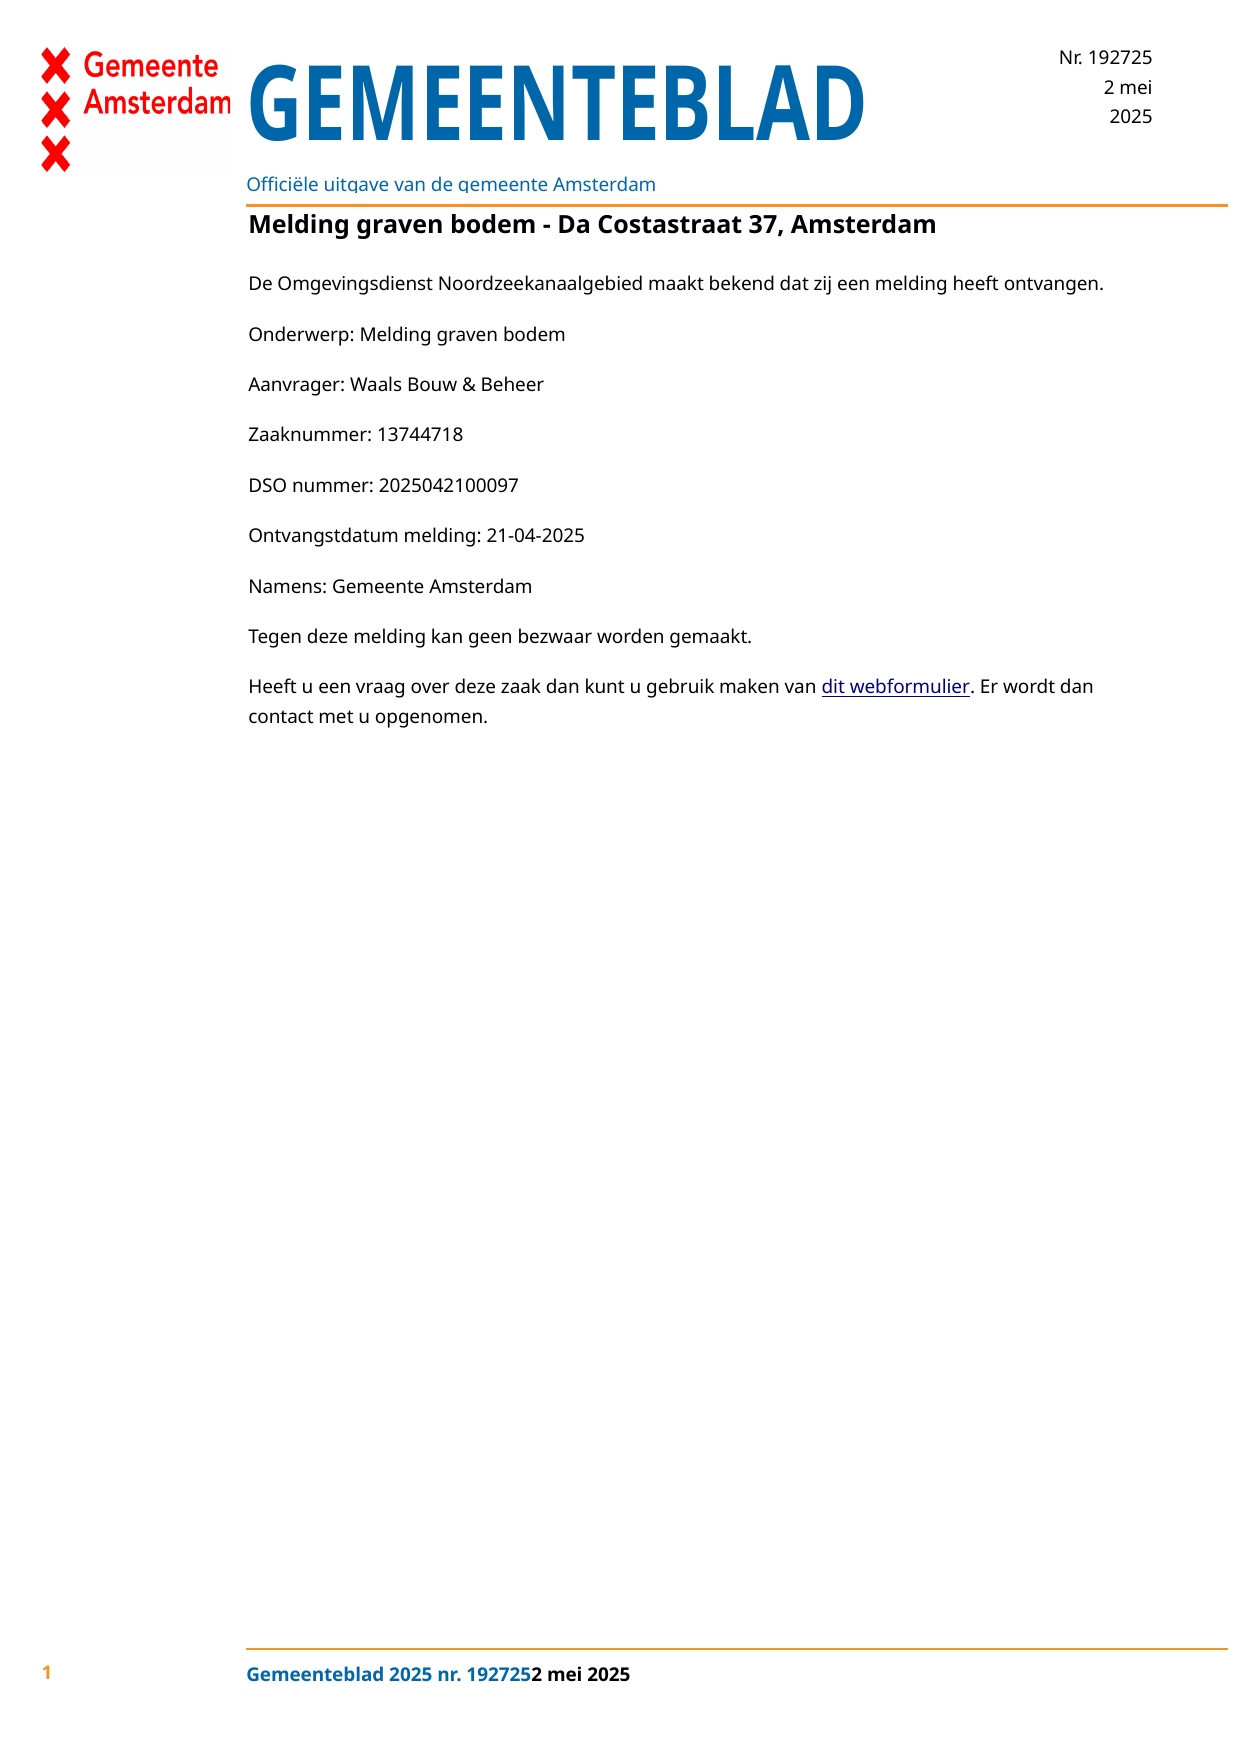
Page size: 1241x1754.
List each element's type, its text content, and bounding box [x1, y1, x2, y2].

text Heeft u een vraag over deze zaak dan kunt u gebruik maken van dit webformulier. Er wordt dan contact met u opgenomen. [248, 674, 1152, 729]
text Namens: Gemeente Amsterdam [248, 573, 1152, 598]
text De Omgevingsdienst Noordzeekanaalgebied maakt bekend dat zij een melding heeft ontvangen. [248, 270, 1152, 296]
picture [41, 47, 231, 172]
text Aanvrager: Waals Bouw & Beheer [248, 371, 1152, 397]
text Onderwerp: Melding graven bodem [248, 321, 1152, 346]
text DSO nummer: 2025042100097 [248, 472, 1152, 498]
text Zaaknummer: 13744718 [248, 422, 1152, 447]
text Melding graven bodem - Da Costastraat 37, Amsterdam [248, 207, 1152, 241]
text Tegen deze melding kan geen bezwaar worden gemaakt. [248, 623, 1152, 649]
text Ontvangstdatum melding: 21-04-2025 [248, 522, 1152, 548]
